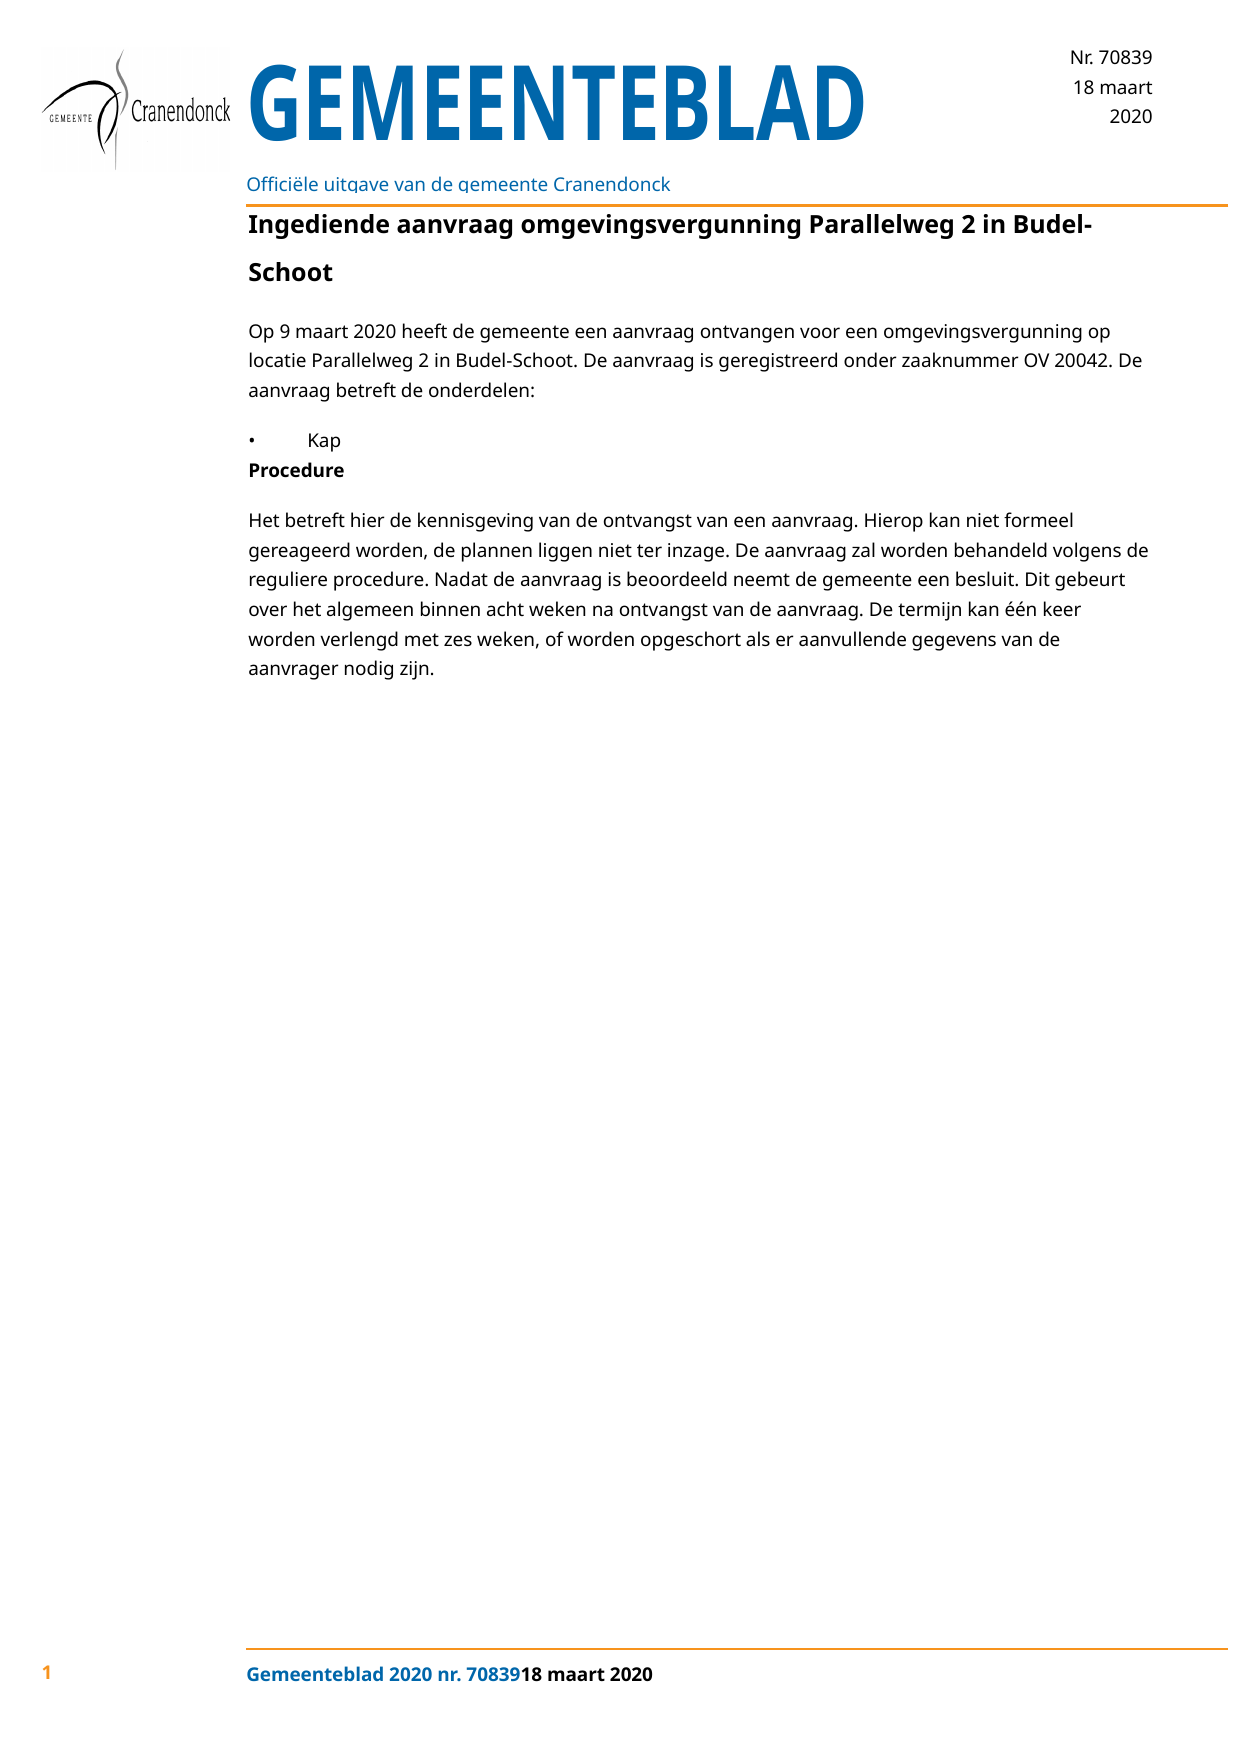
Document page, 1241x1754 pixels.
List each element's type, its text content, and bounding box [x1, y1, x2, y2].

list Kap [248, 427, 1152, 453]
text Ingediende aanvraag omgevingsvergunning Parallelweg 2 in Budel-Schoot [248, 207, 1152, 288]
text Het betreft hier de kennisgeving van de ontvangst van een aanvraag. Hierop kan niet formeel gereageerd worden, de plannen liggen niet ter inzage. De aanvraag zal worden behandeld volgens de reguliere procedure. Nadat de aanvraag is beoordeeld neemt de gemeente een besluit. Dit gebeurt over het algemeen binnen acht weken na ontvangst van de aanvraag. De termijn kan één keer worden verlengd met zes weken, of worden opgeschort als er aanvullende gegevens van de aanvrager nodig zijn. [248, 507, 1152, 681]
text Procedure [248, 457, 1152, 483]
picture [41, 47, 231, 172]
text Op 9 maart 2020 heeft de gemeente een aanvraag ontvangen voor een omgevingsvergunning op locatie Parallelweg 2 in Budel-Schoot. De aanvraag is geregistreerd onder zaaknummer OV 20042. De aanvraag betreft de onderdelen: [248, 318, 1152, 403]
